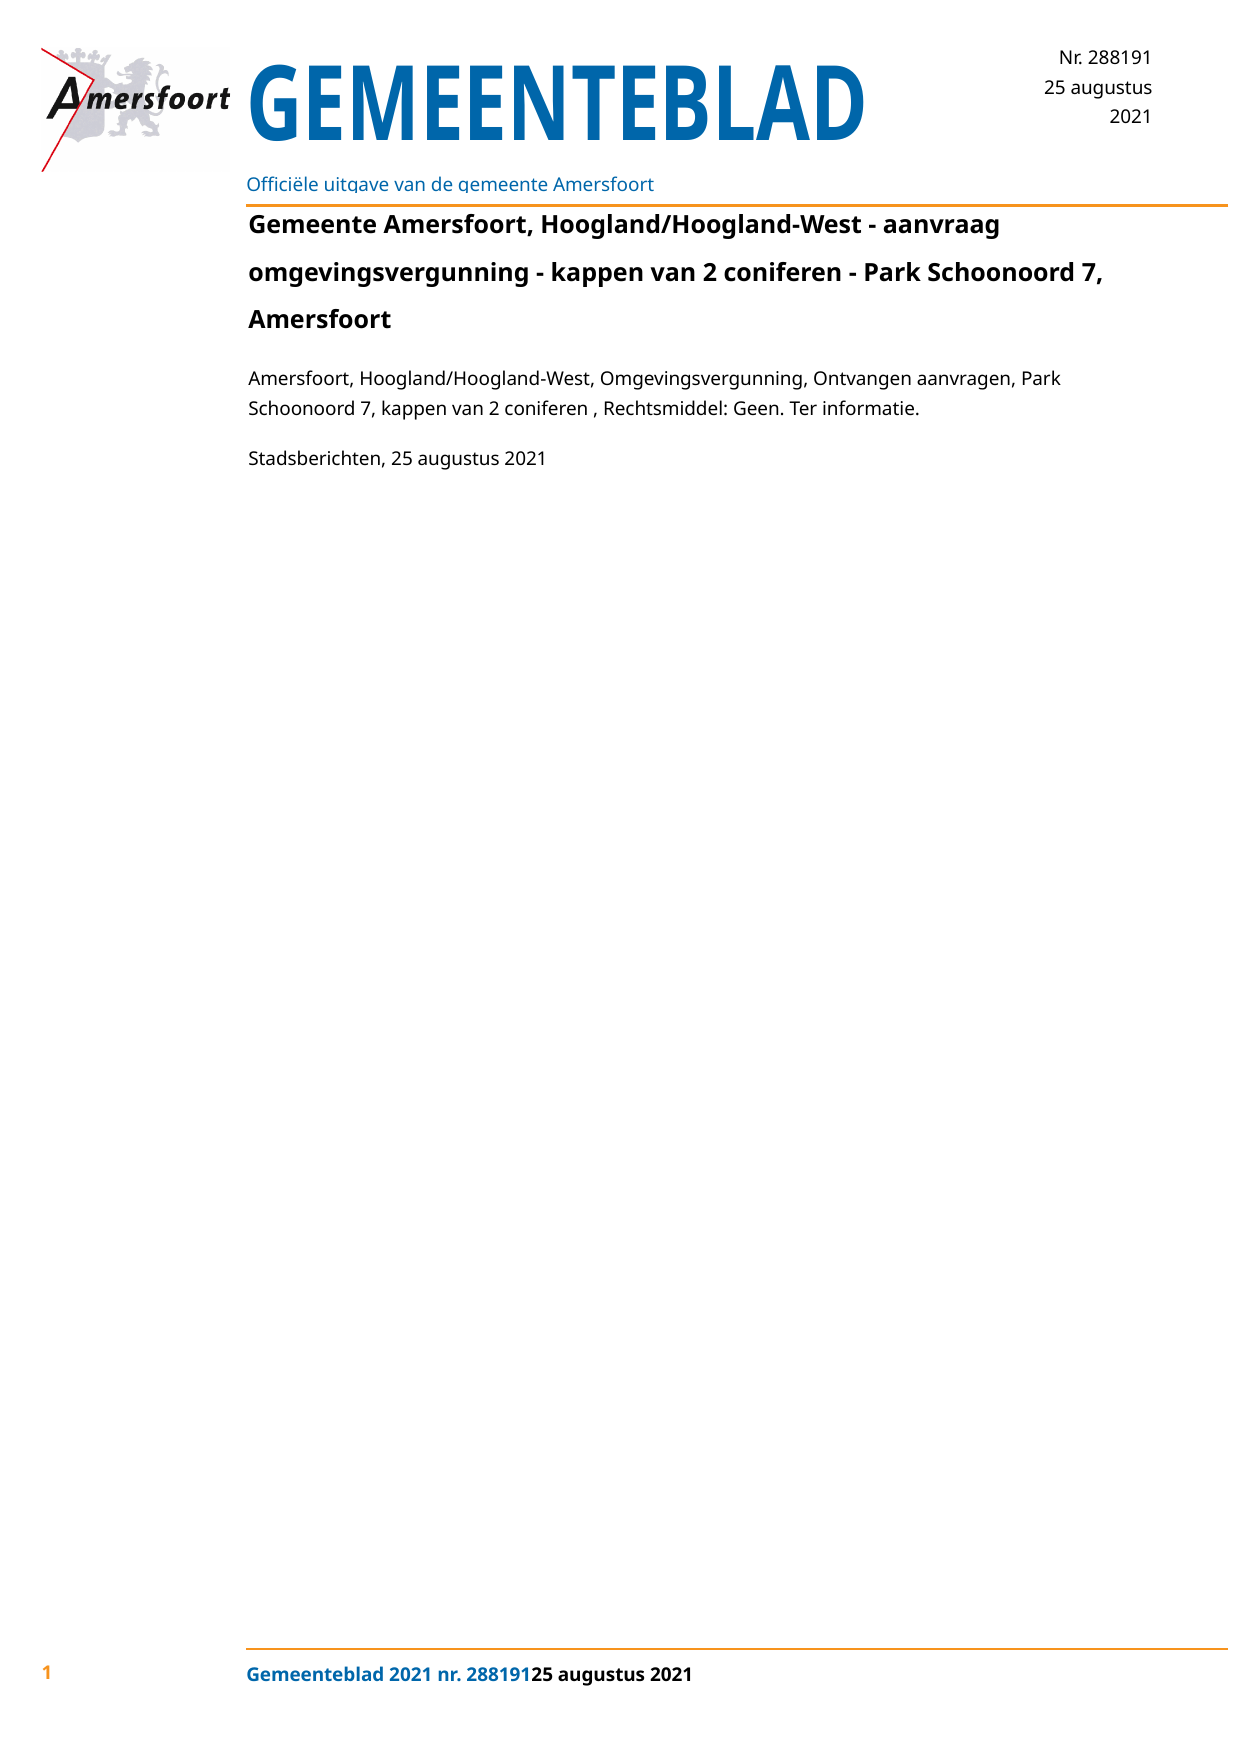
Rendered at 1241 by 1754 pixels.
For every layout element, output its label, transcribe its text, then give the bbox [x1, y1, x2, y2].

text Stadsberichten, 25 augustus 2021 [248, 446, 1152, 471]
text Gemeente Amersfoort, Hoogland/Hoogland-West - aanvraag omgevingsvergunning - kappen van 2 coniferen - Park Schoonoord 7, Amersfoort [248, 207, 1152, 336]
picture [41, 47, 231, 172]
text Amersfoort, Hoogland/Hoogland-West, Omgevingsvergunning, Ontvangen aanvragen, Park Schoonoord 7, kappen van 2 coniferen , Rechtsmiddel: Geen. Ter informatie. [248, 366, 1152, 421]
